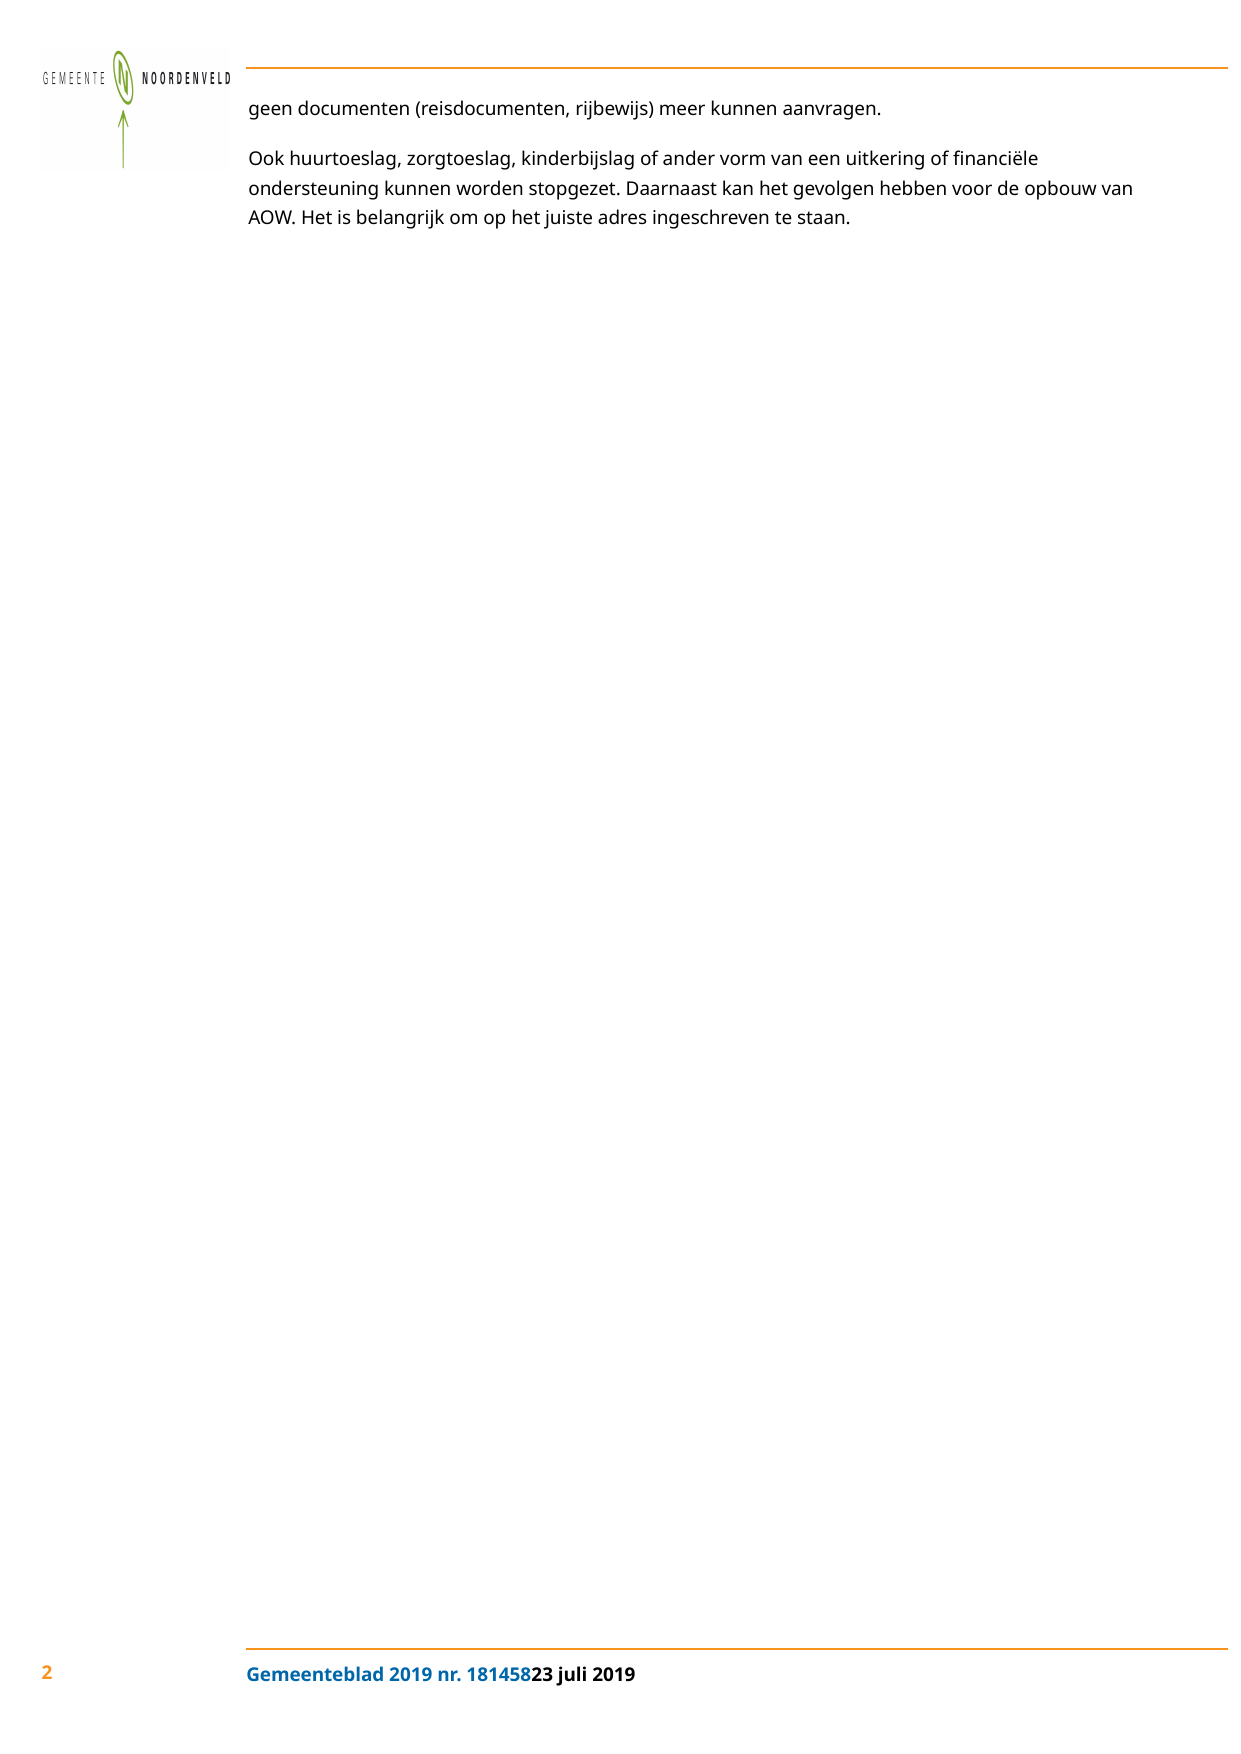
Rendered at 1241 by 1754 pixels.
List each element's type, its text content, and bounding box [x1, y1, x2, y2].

text geen documenten (reisdocumenten, rijbewijs) meer kunnen aanvragen. [248, 95, 1152, 121]
text Ook huurtoeslag, zorgtoeslag, kinderbijslag of ander vorm van een uitkering of financiële ondersteuning kunnen worden stopgezet. Daarnaast kan het gevolgen hebben voor de opbouw van AOW. Het is belangrijk om op het juiste adres ingeschreven te staan. [248, 145, 1152, 230]
picture [41, 47, 231, 172]
